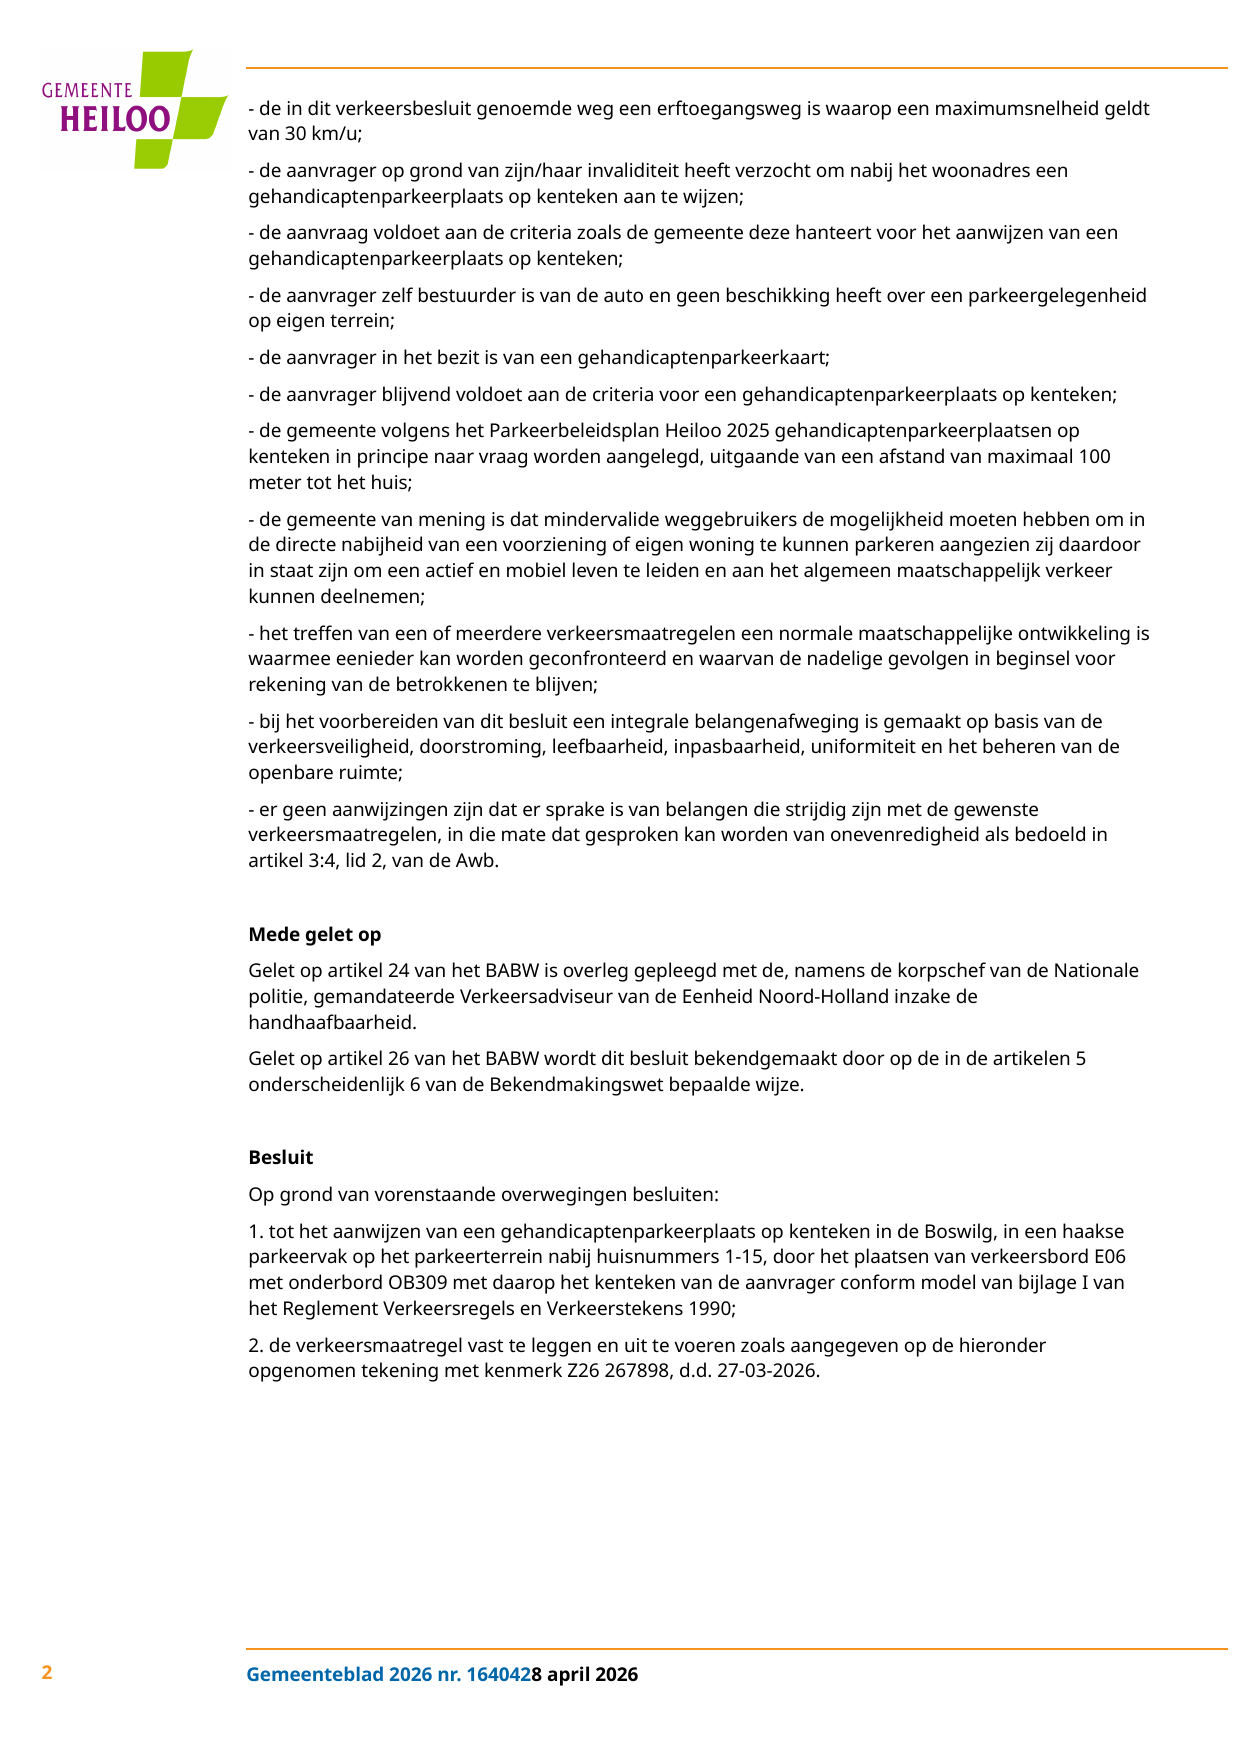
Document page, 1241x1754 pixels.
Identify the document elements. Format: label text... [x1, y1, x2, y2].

text - bij het voorbereiden van dit besluit een integrale belangenafweging is gemaakt op basis van de verkeersveiligheid, doorstroming, leefbaarheid, inpasbaarheid, uniformiteit en het beheren van de openbare ruimte; [248, 708, 1152, 785]
text - de in dit verkeersbesluit genoemde weg een erftoegangsweg is waarop een maximumsnelheid geldt van 30 km/u; [248, 95, 1152, 146]
text - de aanvraag voldoet aan de criteria zoals de gemeente deze hanteert voor het aanwijzen van een gehandicaptenparkeerplaats op kenteken; [248, 219, 1152, 271]
text - de gemeente volgens het Parkeerbeleidsplan Heiloo 2025 gehandicaptenparkeerplaatsen op kenteken in principe naar vraag worden aangelegd, uitgaande van een afstand van maximaal 100 meter tot het huis; [248, 418, 1152, 495]
text - de gemeente van mening is dat mindervalide weggebruikers de mogelijkheid moeten hebben om in de directe nabijheid van een voorziening of eigen woning te kunnen parkeren aangezien zij daardoor in staat zijn om een actief en mobiel leven te leiden en aan het algemeen maatschappelijk verkeer kunnen deelnemen; [248, 506, 1152, 609]
text - de aanvrager op grond van zijn/haar invaliditeit heeft verzocht om nabij het woonadres een gehandicaptenparkeerplaats op kenteken aan te wijzen; [248, 157, 1152, 209]
text - het treffen van een of meerdere verkeersmaatregelen een normale maatschappelijke ontwikkeling is waarmee eenieder kan worden geconfronteerd en waarvan de nadelige gevolgen in beginsel voor rekening van de betrokkenen te blijven; [248, 620, 1152, 697]
text - de aanvrager zelf bestuurder is van de auto en geen beschikking heeft over een parkeergelegenheid op eigen terrein; [248, 282, 1152, 333]
text Gelet op artikel 24 van het BABW is overleg gepleegd met de, namens de korpschef van de Nationale politie, gemandateerde Verkeersadviseur van de Eenheid Noord-Holland inzake de handhaafbaarheid. [248, 957, 1152, 1034]
text - de aanvrager in het bezit is van een gehandicaptenparkeerkaart; [248, 344, 1152, 370]
text Op grond van vorenstaande overwegingen besluiten: [248, 1181, 1152, 1207]
text - de aanvrager blijvend voldoet aan de criteria voor een gehandicaptenparkeerplaats op kenteken; [248, 381, 1152, 407]
text Gelet op artikel 26 van het BABW wordt dit besluit bekendgemaakt door op de in de artikelen 5 onderscheidenlijk 6 van de Bekendmakingswet bepaalde wijze. [248, 1046, 1152, 1097]
text 2. de verkeersmaatregel vast te leggen en uit te voeren zoals aangegeven op de hieronder opgenomen tekening met kenmerk Z26 267898, d.d. 27-03-2026. [248, 1332, 1152, 1383]
text Besluit [248, 1144, 1152, 1170]
picture [41, 47, 231, 172]
text Mede gelet op [248, 921, 1152, 946]
text - er geen aanwijzingen zijn dat er sprake is van belangen die strijdig zijn met de gewenste verkeersmaatregelen, in die mate dat gesproken kan worden van onevenredigheid als bedoeld in artikel 3:4, lid 2, van de Awb. [248, 796, 1152, 873]
text 1. tot het aanwijzen van een gehandicaptenparkeerplaats op kenteken in de Boswilg, in een haakse parkeervak op het parkeerterrein nabij huisnummers 1-15, door het plaatsen van verkeersbord E06 met onderbord OB309 met daarop het kenteken van de aanvrager conform model van bijlage I van het Reglement Verkeersregels en Verkeerstekens 1990; [248, 1218, 1152, 1321]
